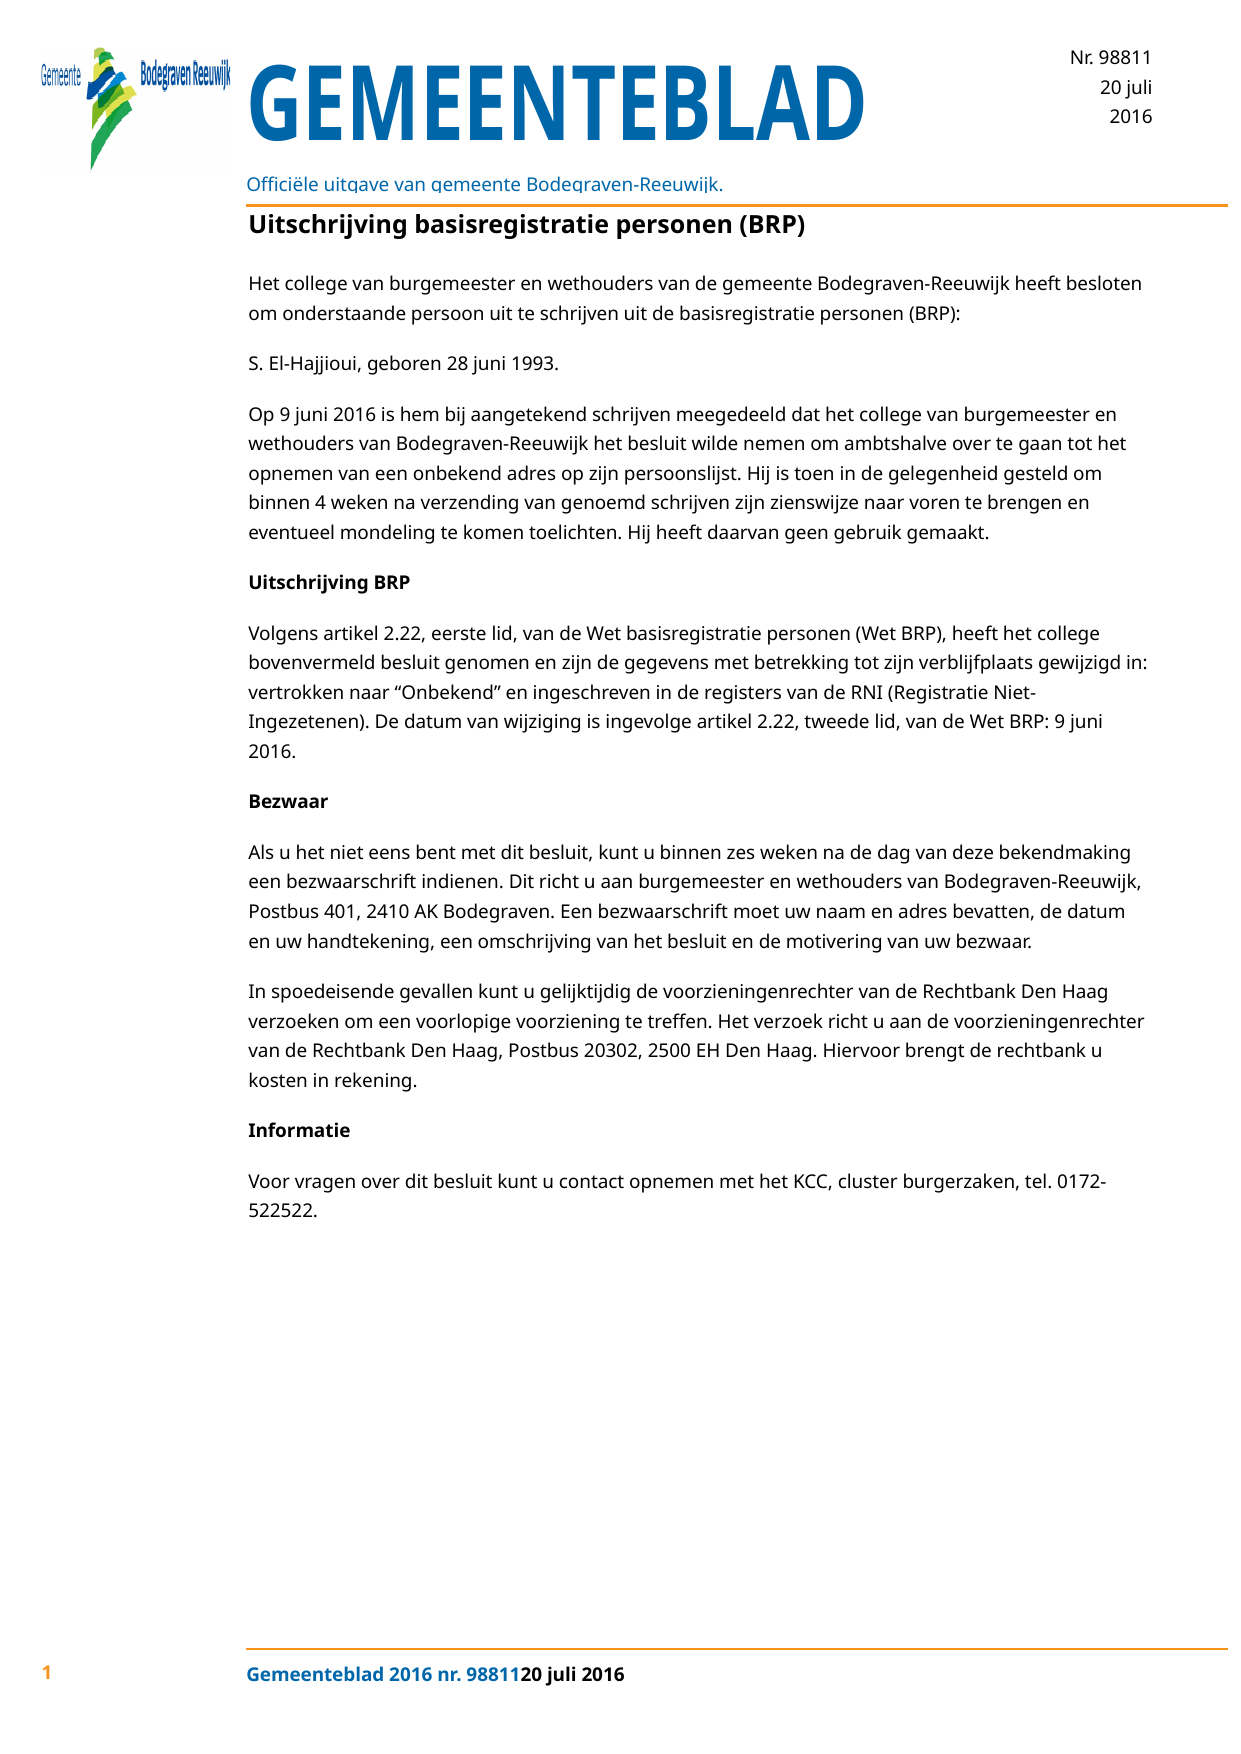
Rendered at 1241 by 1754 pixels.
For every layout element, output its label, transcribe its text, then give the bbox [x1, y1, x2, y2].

text Bezwaar [248, 789, 1152, 814]
text Informatie [248, 1117, 1152, 1143]
text Volgens artikel 2.22, eerste lid, van de Wet basisregistratie personen (Wet BRP), heeft het college bovenvermeld besluit genomen en zijn de gegevens met betrekking tot zijn verblijfplaats gewijzigd in: vertrokken naar “Onbekend” en ingeschreven in de registers van de RNI (Registratie Niet-Ingezetenen). De datum van wijziging is ingevolge artikel 2.22, tweede lid, van de Wet BRP: 9 juni 2016. [248, 620, 1152, 764]
text In spoedeisende gevallen kunt u gelijktijdig de voorzieningenrechter van de Rechtbank Den Haag verzoeken om een voorlopige voorziening te treffen. Het verzoek richt u aan de voorzieningenrechter van de Rechtbank Den Haag, Postbus 20302, 2500 EH Den Haag. Hiervoor brengt de rechtbank u kosten in rekening. [248, 978, 1152, 1093]
text Op 9 juni 2016 is hem bij aangetekend schrijven meegedeeld dat het college van burgemeester en wethouders van Bodegraven-Reeuwijk het besluit wilde nemen om ambtshalve over te gaan tot het opnemen van een onbekend adres op zijn persoonslijst. Hij is toen in de gelegenheid gesteld om binnen 4 weken na verzending van genoemd schrijven zijn zienswijze naar voren te brengen en eventueel mondeling te komen toelichten. Hij heeft daarvan geen gebruik gemaakt. [248, 401, 1152, 545]
text Voor vragen over dit besluit kunt u contact opnemen met het KCC, cluster burgerzaken, tel. 0172-522522. [248, 1168, 1152, 1223]
text Uitschrijving BRP [248, 569, 1152, 595]
text S. El-Hajjioui, geboren 28 juni 1993. [248, 350, 1152, 376]
text Uitschrijving basisregistratie personen (BRP) [248, 207, 1152, 241]
text Het college van burgemeester en wethouders van de gemeente Bodegraven-Reeuwijk heeft besloten om onderstaande persoon uit te schrijven uit de basisregistratie personen (BRP): [248, 270, 1152, 326]
text Als u het niet eens bent met dit besluit, kunt u binnen zes weken na de dag van deze bekendmaking een bezwaarschrift indienen. Dit richt u aan burgemeester en wethouders van Bodegraven-Reeuwijk, Postbus 401, 2410 AK Bodegraven. Een bezwaarschrift moet uw naam en adres bevatten, de datum en uw handtekening, een omschrijving van het besluit en de motivering van uw bezwaar. [248, 839, 1152, 953]
picture [41, 47, 231, 172]
